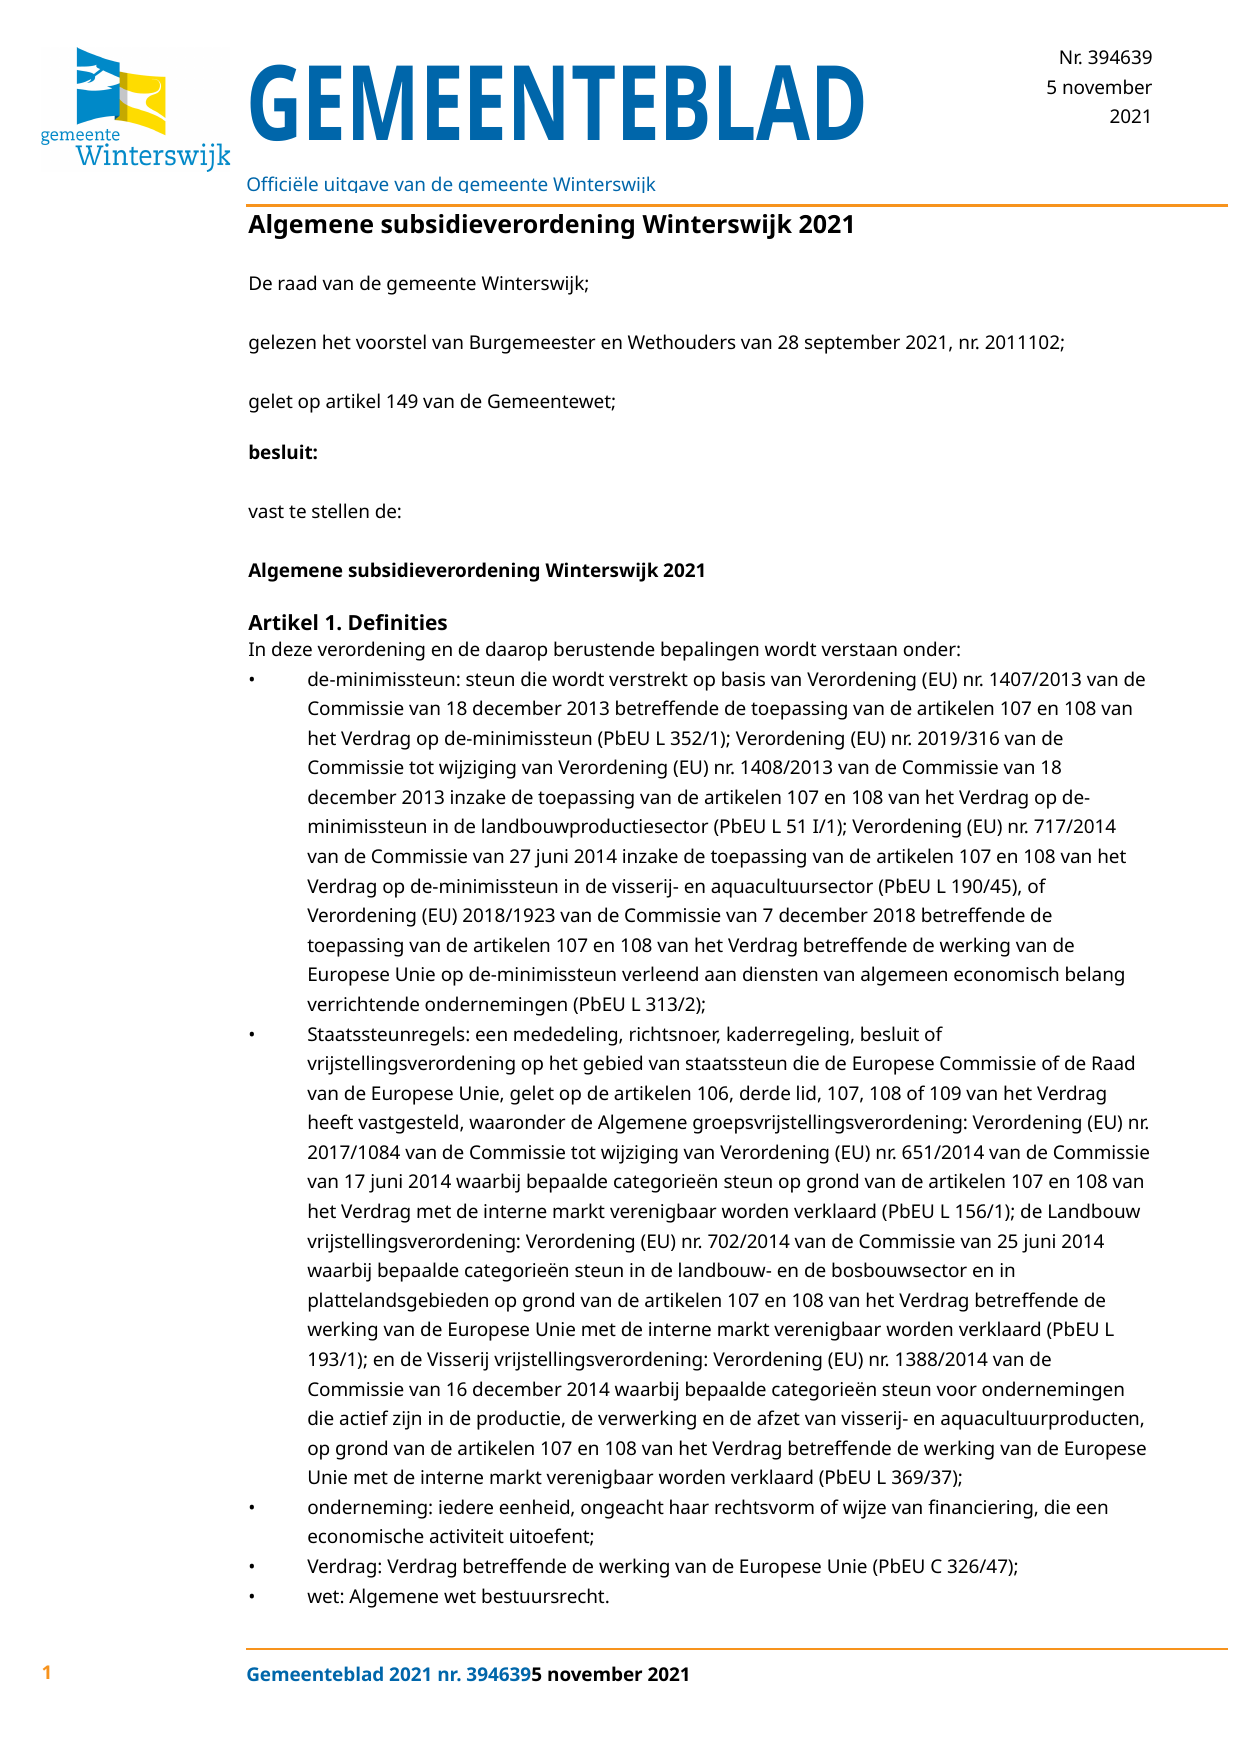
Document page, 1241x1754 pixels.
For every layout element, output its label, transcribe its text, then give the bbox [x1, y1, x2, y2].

text Artikel 1. Definities [248, 608, 1152, 636]
text gelezen het voorstel van Burgemeester en Wethouders van 28 september 2021, nr. 2011102; [248, 329, 1152, 355]
text vast te stellen de: [248, 498, 1152, 524]
picture [225, 153, 231, 162]
picture [41, 47, 231, 172]
text Algemene subsidieverordening Winterswijk 2021 [248, 207, 1152, 241]
text gelet op artikel 149 van de Gemeentewet; [248, 389, 1152, 414]
list Verdrag: Verdrag betreffende de werking van de Europese Unie (PbEU C 326/47); [248, 1553, 1152, 1579]
text Algemene subsidieverordening Winterswijk 2021 [248, 557, 1152, 583]
list onderneming: iedere eenheid, ongeacht haar rechtsvorm of wijze van financiering, die een economische activiteit uitoefent; [248, 1494, 1152, 1549]
list Staatssteunregels: een mededeling, richtsnoer, kaderregeling, besluit of vrijstellingsverordening op het gebied van staatssteun die de Europese Commissie of de Raad van de Europese Unie, gelet op de artikelen 106, derde lid, 107, 108 of 109 van het Verdrag heeft vastgesteld, waaronder de Algemene groepsvrijstellingsverordening: Verordening (EU) nr. 2017/1084 van de Commissie tot wijziging van Verordening (EU) nr. 651/2014 van de Commissie van 17 juni 2014 waarbij bepaalde categorieën steun op grond van de artikelen 107 en 108 van het Verdrag met de interne markt verenigbaar worden verklaard (PbEU L 156/1); de Landbouw vrijstellingsverordening: Verordening (EU) nr. 702/2014 van de Commissie van 25 juni 2014 waarbij bepaalde categorieën steun in de landbouw- en de bosbouwsector en in plattelandsgebieden op grond van de artikelen 107 en 108 van het Verdrag betreffende de werking van de Europese Unie met de interne markt verenigbaar worden verklaard (PbEU L 193/1); en de Visserij vrijstellingsverordening: Verordening (EU) nr. 1388/2014 van de Commissie van 16 december 2014 waarbij bepaalde categorieën steun voor ondernemingen die actief zijn in de productie, de verwerking en de afzet van visserij- en aquacultuurproducten, op grond van de artikelen 107 en 108 van het Verdrag betreffende de werking van de Europese Unie met de interne markt verenigbaar worden verklaard (PbEU L 369/37); [248, 1021, 1152, 1490]
text besluit: [248, 439, 1152, 465]
text De raad van de gemeente Winterswijk; [248, 270, 1152, 296]
text In deze verordening en de daarop berustende bepalingen wordt verstaan onder: [248, 636, 1152, 662]
list de-minimissteun: steun die wordt verstrekt op basis van Verordening (EU) nr. 1407/2013 van de Commissie van 18 december 2013 betreffende de toepassing van de artikelen 107 en 108 van het Verdrag op de-minimissteun (PbEU L 352/1); Verordening (EU) nr. 2019/316 van de Commissie tot wijziging van Verordening (EU) nr. 1408/2013 van de Commissie van 18 december 2013 inzake de toepassing van de artikelen 107 en 108 van het Verdrag op de-minimissteun in de landbouwproductiesector (PbEU L 51 I/1); Verordening (EU) nr. 717/2014 van de Commissie van 27 juni 2014 inzake de toepassing van de artikelen 107 en 108 van het Verdrag op de-minimissteun in de visserij- en aquacultuursector (PbEU L 190/45), of Verordening (EU) 2018/1923 van de Commissie van 7 december 2018 betreffende de toepassing van de artikelen 107 en 108 van het Verdrag betreffende de werking van de Europese Unie op de-minimissteun verleend aan diensten van algemeen economisch belang verrichtende ondernemingen (PbEU L 313/2); [248, 666, 1152, 1017]
list wet: Algemene wet bestuursrecht. [248, 1583, 1152, 1608]
